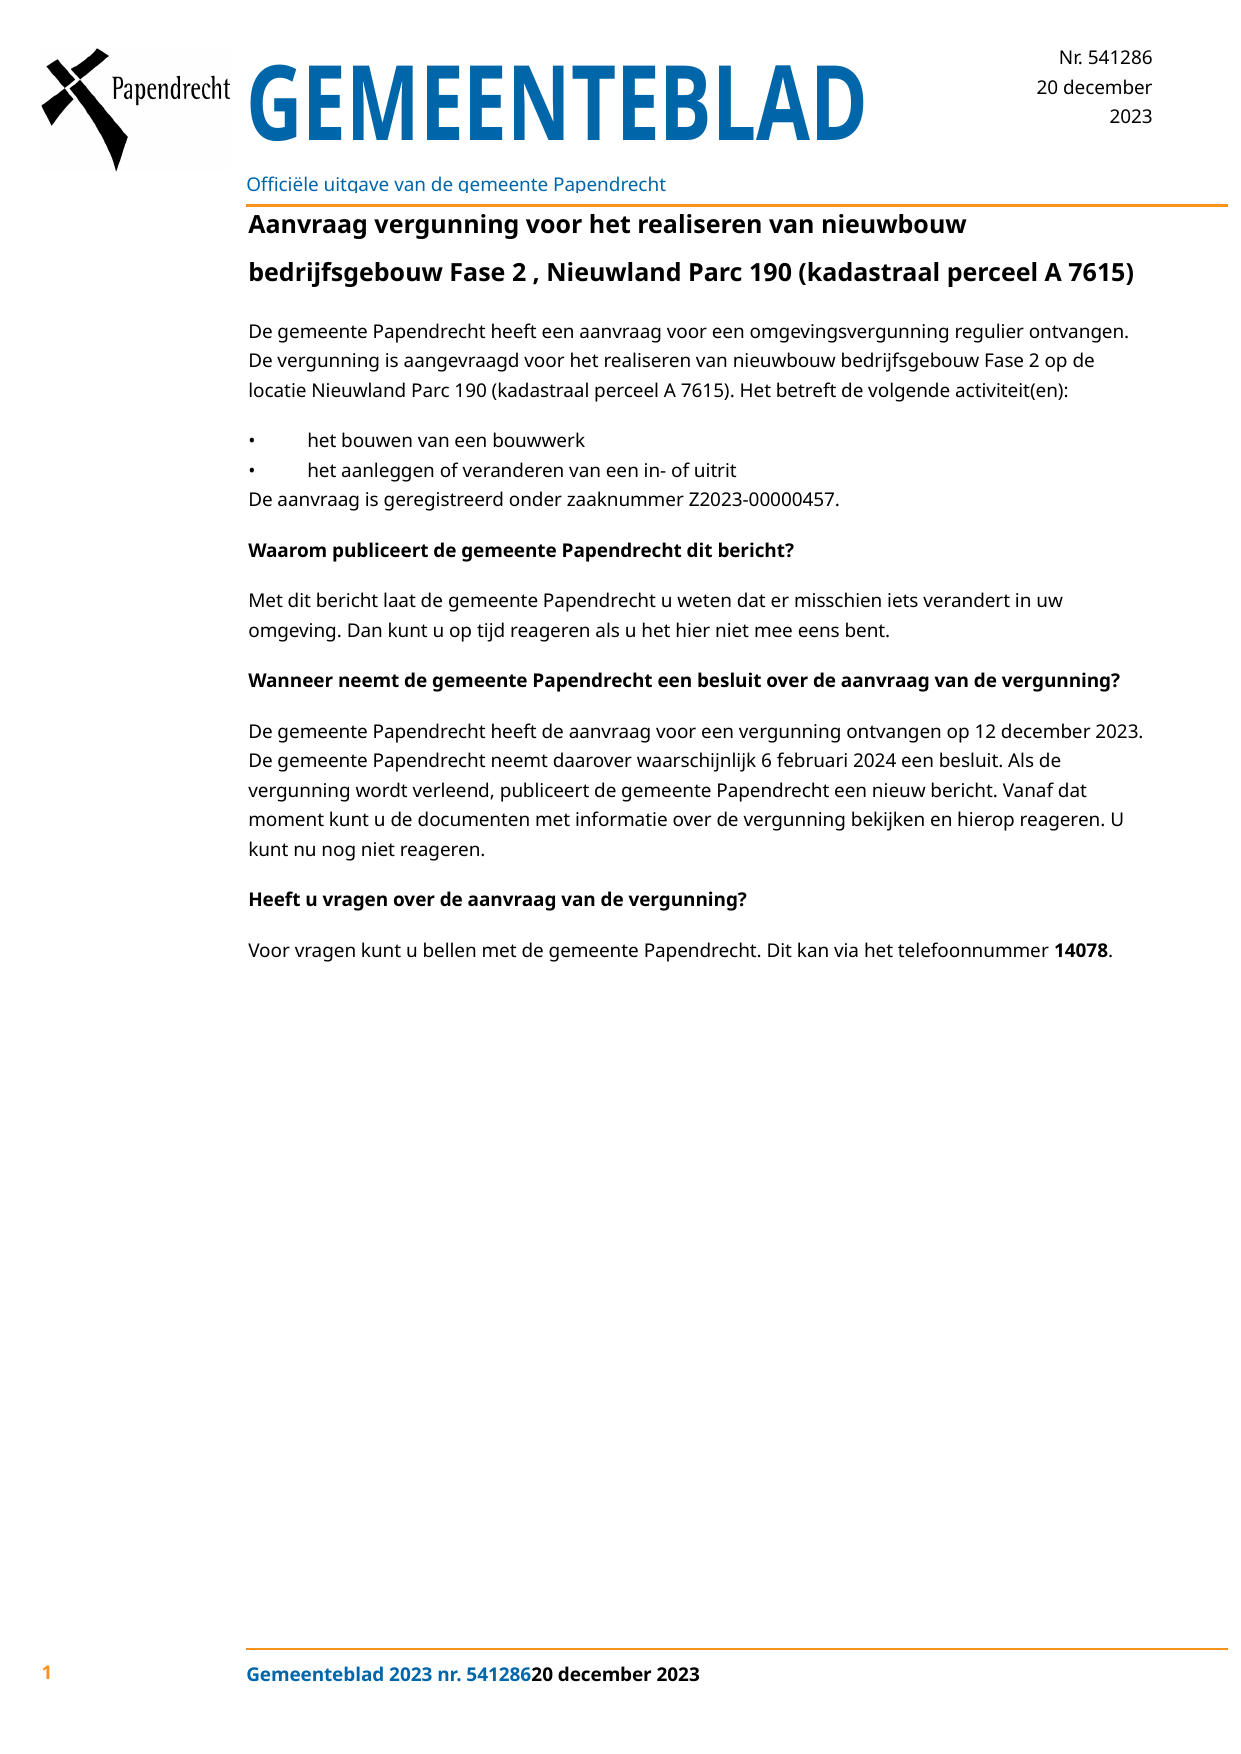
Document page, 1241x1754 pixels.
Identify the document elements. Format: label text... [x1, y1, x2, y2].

text De aanvraag is geregistreerd onder zaaknummer Z2023-00000457. [248, 487, 1152, 512]
text De gemeente Papendrecht heeft de aanvraag voor een vergunning ontvangen op 12 december 2023. De gemeente Papendrecht neemt daarover waarschijnlijk 6 februari 2024 een besluit. Als de vergunning wordt verleend, publiceert de gemeente Papendrecht een nieuw bericht. Vanaf dat moment kunt u de documenten met informatie over de vergunning bekijken en hierop reageren. U kunt nu nog niet reageren. [248, 718, 1152, 862]
text De gemeente Papendrecht heeft een aanvraag voor een omgevingsvergunning regulier ontvangen. De vergunning is aangevraagd voor het realiseren van nieuwbouw bedrijfsgebouw Fase 2 op de locatie Nieuwland Parc 190 (kadastraal perceel A 7615). Het betreft de volgende activiteit(en): [248, 318, 1152, 403]
list het bouwen van een bouwwerk [248, 427, 1152, 453]
text Met dit bericht laat de gemeente Papendrecht u weten dat er misschien iets verandert in uw omgeving. Dan kunt u op tijd reageren als u het hier niet mee eens bent. [248, 587, 1152, 643]
text Wanneer neemt de gemeente Papendrecht een besluit over de aanvraag van de vergunning? [248, 667, 1152, 693]
text Voor vragen kunt u bellen met de gemeente Papendrecht. Dit kan via het telefoonnummer 14078. [248, 937, 1152, 963]
text Waarom publiceert de gemeente Papendrecht dit bericht? [248, 537, 1152, 563]
list het aanleggen of veranderen van een in- of uitrit [248, 457, 1152, 483]
text Aanvraag vergunning voor het realiseren van nieuwbouw bedrijfsgebouw Fase 2 , Nieuwland Parc 190 (kadastraal perceel A 7615) [248, 207, 1152, 288]
picture [41, 47, 231, 172]
text Heeft u vragen over de aanvraag van de vergunning? [248, 887, 1152, 912]
